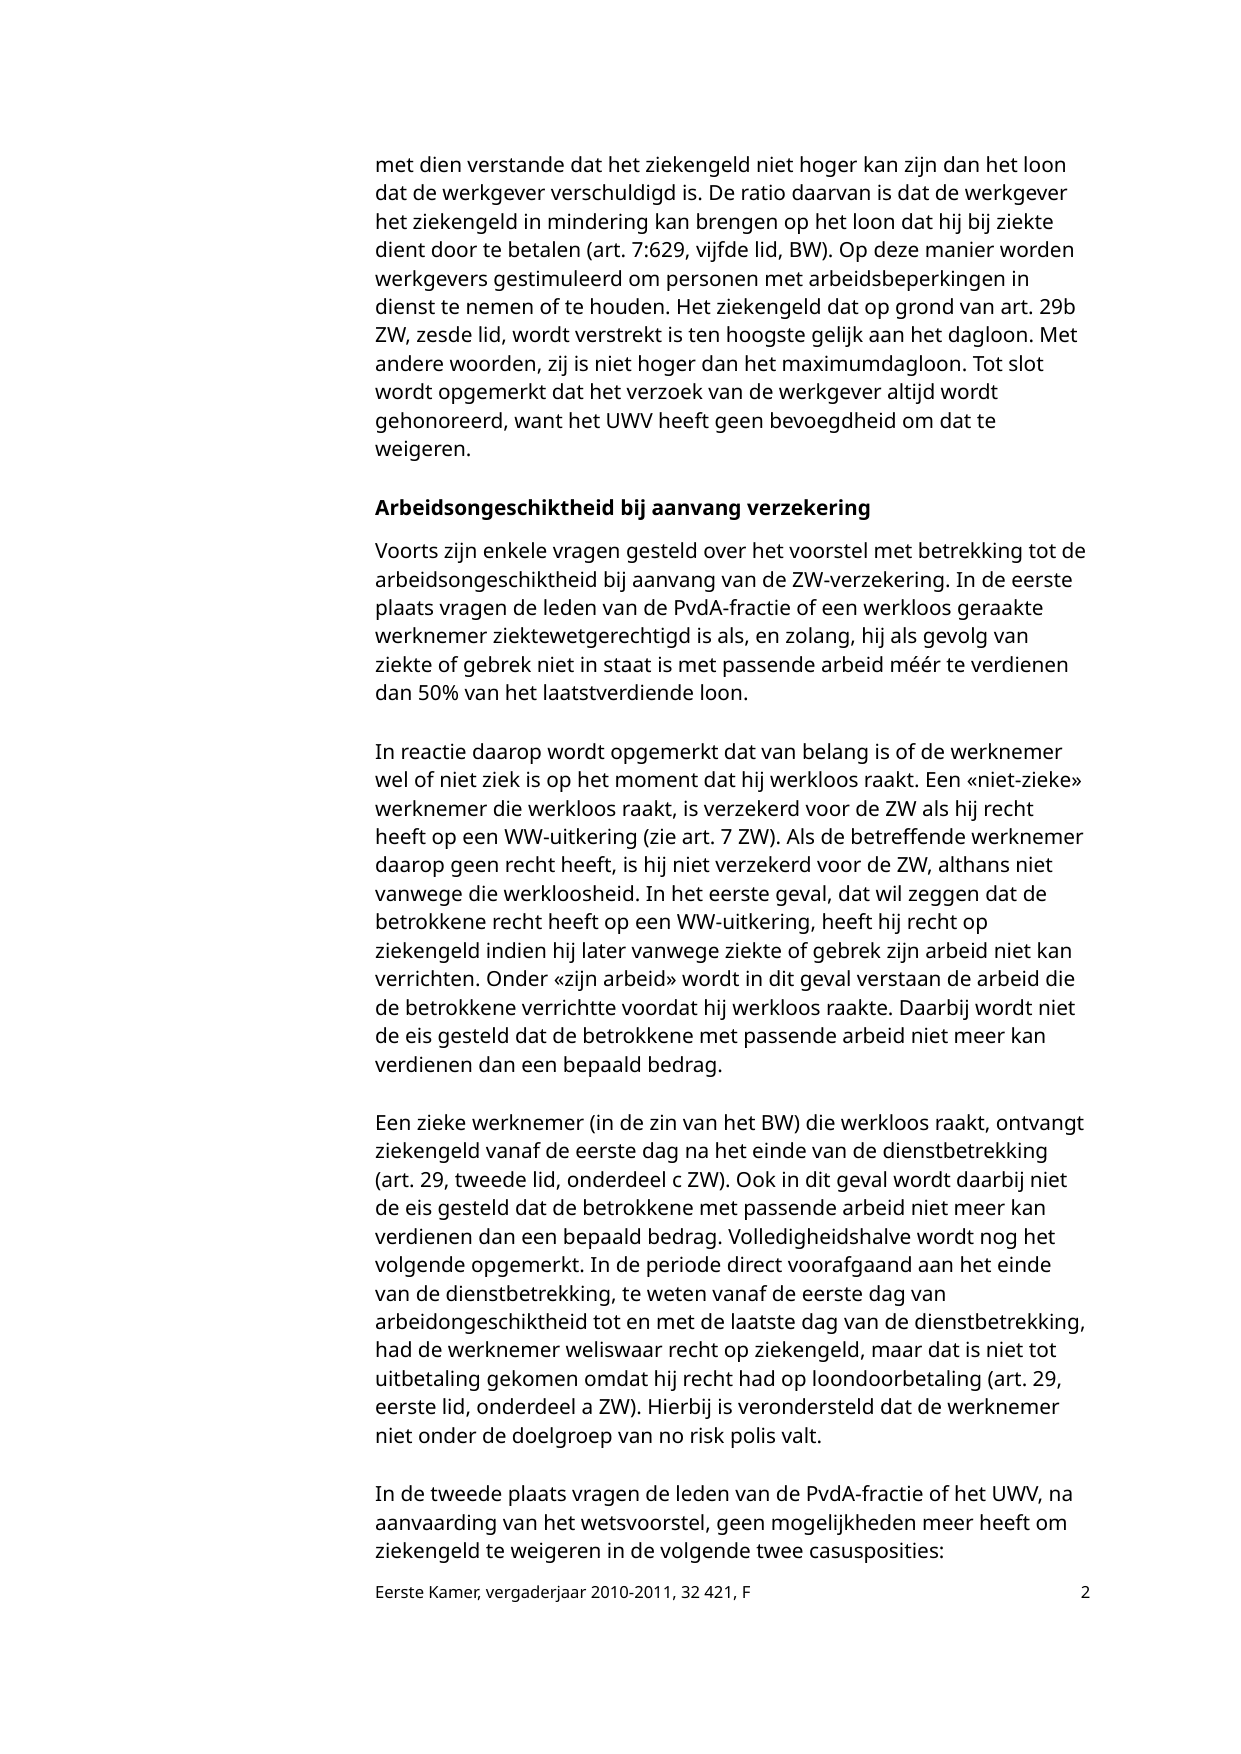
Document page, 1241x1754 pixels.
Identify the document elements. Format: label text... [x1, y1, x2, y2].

text Voorts zijn enkele vragen gesteld over het voorstel met betrekking tot de arbeidsongeschiktheid bij aanvang van de ZW-verzekering. In de eerste plaats vragen de leden van de PvdA-fractie of een werkloos geraakte werknemer ziektewetgerechtigd is als, en zolang, hij als gevolg van ziekte of gebrek niet in staat is met passende arbeid méér te verdienen dan 50% van het laatstverdiende loon. [375, 536, 1090, 707]
text In de tweede plaats vragen de leden van de PvdA-fractie of het UWV, na aanvaarding van het wetsvoorstel, geen mogelijkheden meer heeft om ziekengeld te weigeren in de volgende twee casusposities: [375, 1479, 1090, 1565]
text met dien verstande dat het ziekengeld niet hoger kan zijn dan het loon dat de werkgever verschuldigd is. De ratio daarvan is dat de werkgever het ziekengeld in mindering kan brengen op het loon dat hij bij ziekte dient door te betalen (art. 7:629, vijfde lid, BW). Op deze manier worden werkgevers gestimuleerd om personen met arbeidsbeperkingen in dienst te nemen of te houden. Het ziekengeld dat op grond van art. 29b ZW, zesde lid, wordt verstrekt is ten hoogste gelijk aan het dagloon. Met andere woorden, zij is niet hoger dan het maximumdagloon. Tot slot wordt opgemerkt dat het verzoek van de werkgever altijd wordt gehonoreerd, want het UWV heeft geen bevoegdheid om dat te weigeren. [375, 150, 1090, 463]
text Een zieke werknemer (in de zin van het BW) die werkloos raakt, ontvangt ziekengeld vanaf de eerste dag na het einde van de dienstbetrekking (art. 29, tweede lid, onderdeel c ZW). Ook in dit geval wordt daarbij niet de eis gesteld dat de betrokkene met passende arbeid niet meer kan verdienen dan een bepaald bedrag. Volledigheidshalve wordt nog het volgende opgemerkt. In de periode direct voorafgaand aan het einde van de dienstbetrekking, te weten vanaf de eerste dag van arbeidongeschiktheid tot en met de laatste dag van de dienstbetrekking, had de werknemer weliswaar recht op ziekengeld, maar dat is niet tot uitbetaling gekomen omdat hij recht had op loondoorbetaling (art. 29, eerste lid, onderdeel a ZW). Hierbij is verondersteld dat de werknemer niet onder de doelgroep van no risk polis valt. [375, 1108, 1090, 1449]
text In reactie daarop wordt opgemerkt dat van belang is of de werknemer wel of niet ziek is op het moment dat hij werkloos raakt. Een «niet-zieke» werknemer die werkloos raakt, is verzekerd voor de ZW als hij recht heeft op een WW-uitkering (zie art. 7 ZW). Als de betreffende werknemer daarop geen recht heeft, is hij niet verzekerd voor de ZW, althans niet vanwege die werkloosheid. In het eerste geval, dat wil zeggen dat de betrokkene recht heeft op een WW-uitkering, heeft hij recht op ziekengeld indien hij later vanwege ziekte of gebrek zijn arbeid niet kan verrichten. Onder «zijn arbeid» wordt in dit geval verstaan de arbeid die de betrokkene verrichtte voordat hij werkloos raakte. Daarbij wordt niet de eis gesteld dat de betrokkene met passende arbeid niet meer kan verdienen dan een bepaald bedrag. [375, 737, 1090, 1078]
text Arbeidsongeschiktheid bij aanvang verzekering [375, 493, 1090, 521]
